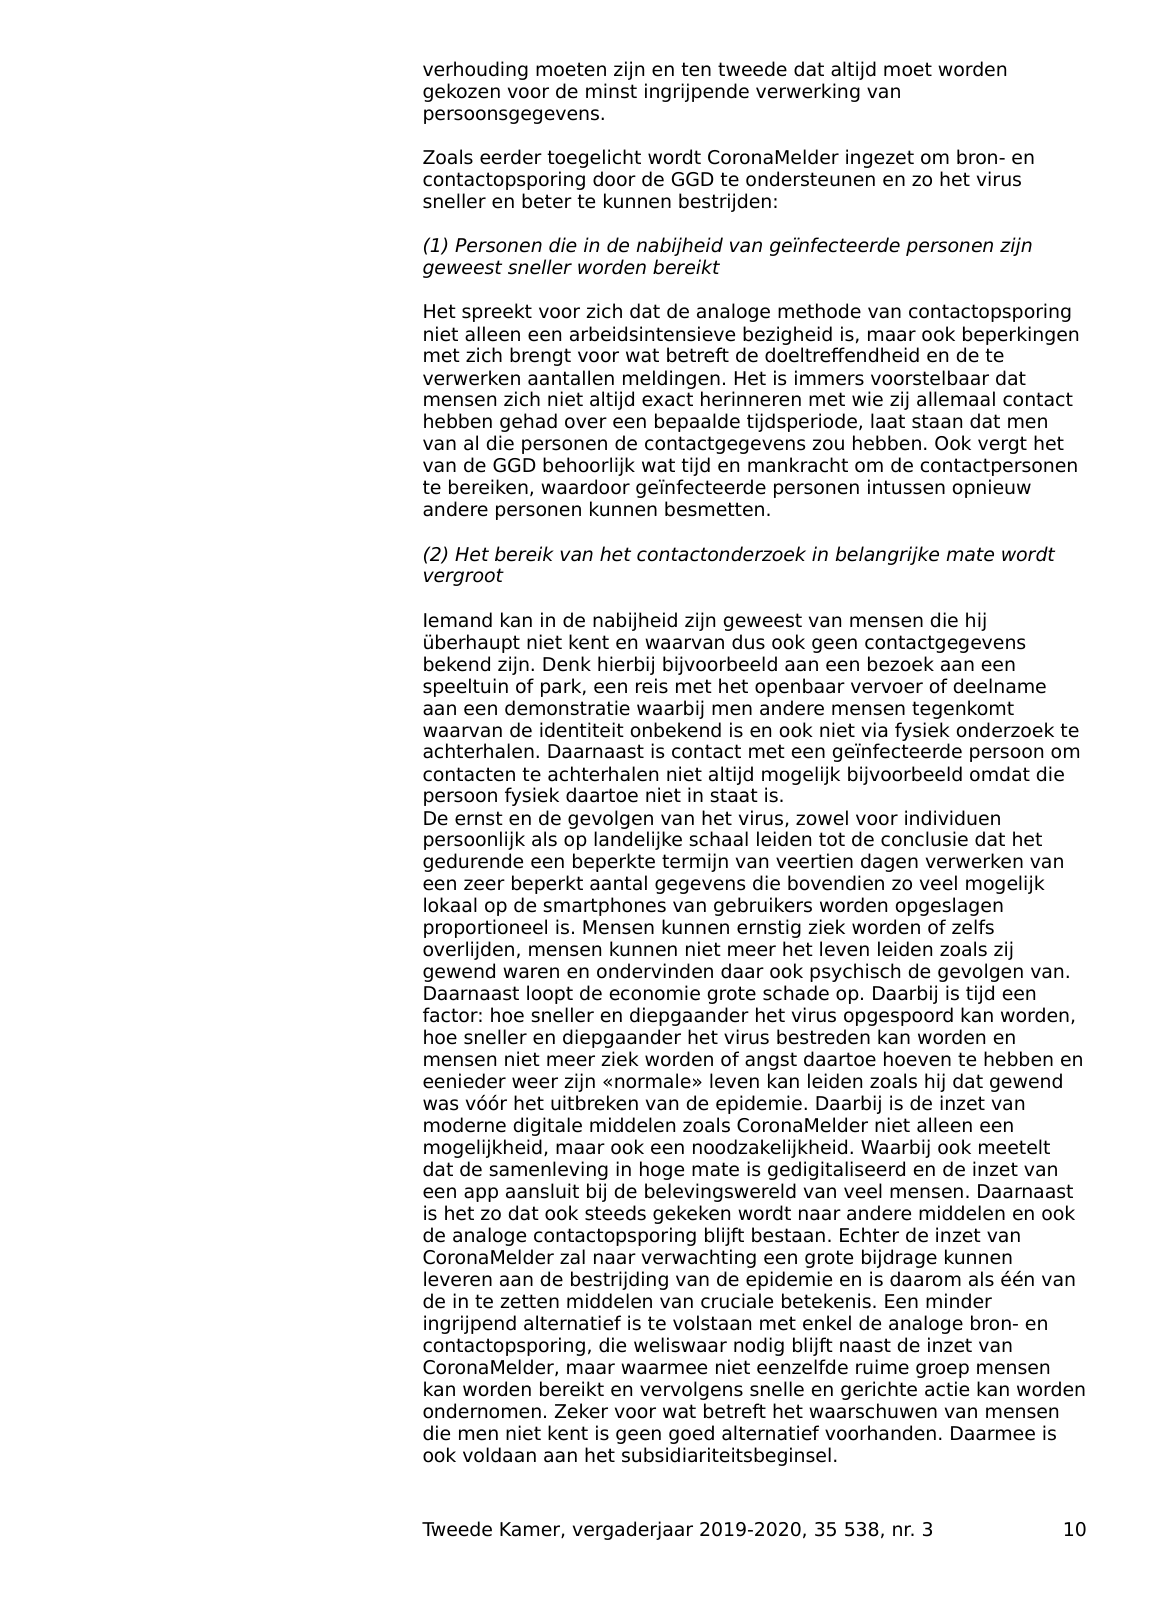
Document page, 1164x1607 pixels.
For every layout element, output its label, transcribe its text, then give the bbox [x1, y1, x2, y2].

text De ernst en de gevolgen van het virus, zowel voor individuen persoonlijk als op landelijke schaal leiden tot de conclusie dat het gedurende een beperkte termijn van veertien dagen verwerken van een zeer beperkt aantal gegevens die bovendien zo veel mogelijk lokaal op de smartphones van gebruikers worden opgeslagen proportioneel is. Mensen kunnen ernstig ziek worden of zelfs overlijden, mensen kunnen niet meer het leven leiden zoals zij gewend waren en ondervinden daar ook psychisch de gevolgen van. Daarnaast loopt de economie grote schade op. Daarbij is tijd een factor: hoe sneller en diepgaander het virus opgespoord kan worden, hoe sneller en diepgaander het virus bestreden kan worden en mensen niet meer ziek worden of angst daartoe hoeven te hebben en eenieder weer zijn «normale» leven kan leiden zoals hij dat gewend was vóór het uitbreken van de epidemie. Daarbij is de inzet van moderne digitale middelen zoals CoronaMelder niet alleen een mogelijkheid, maar ook een noodzakelijkheid. Waarbij ook meetelt dat de samenleving in hoge mate is gedigitaliseerd en de inzet van een app aansluit bij de belevingswereld van veel mensen. Daarnaast is het zo dat ook steeds gekeken wordt naar andere middelen en ook de analoge contactopsporing blijft bestaan. Echter de inzet van CoronaMelder zal naar verwachting een grote bijdrage kunnen leveren aan de bestrijding van de epidemie en is daarom als één van de in te zetten middelen van cruciale betekenis. Een minder ingrijpend alternatief is te volstaan met enkel de analoge bron- en contactopsporing, die weliswaar nodig blijft naast de inzet van CoronaMelder, maar waarmee niet eenzelfde ruime groep mensen kan worden bereikt en vervolgens snelle en gerichte actie kan worden ondernomen. Zeker voor wat betreft het waarschuwen van mensen die men niet kent is geen goed alternatief voorhanden. Daarmee is ook voldaan aan het subsidiariteitsbeginsel. [422, 807, 1087, 1467]
text verhouding moeten zijn en ten tweede dat altijd moet worden gekozen voor de minst ingrijpende verwerking van persoonsgegevens. [422, 59, 1087, 125]
text Iemand kan in de nabijheid zijn geweest van mensen die hij überhaupt niet kent en waarvan dus ook geen contactgegevens bekend zijn. Denk hierbij bijvoorbeeld aan een bezoek aan een speeltuin of park, een reis met het openbaar vervoer of deelname aan een demonstratie waarbij men andere mensen tegenkomt waarvan de identiteit onbekend is en ook niet via fysiek onderzoek te achterhalen. Daarnaast is contact met een geïnfecteerde persoon om contacten te achterhalen niet altijd mogelijk bijvoorbeeld omdat die persoon fysiek daartoe niet in staat is. [422, 609, 1087, 807]
subtitle (1) Personen die in de nabijheid van geïnfecteerde personen zijn geweest sneller worden bereikt [422, 235, 1087, 279]
subtitle (2) Het bereik van het contactonderzoek in belangrijke mate wordt vergroot [422, 543, 1087, 587]
text Het spreekt voor zich dat de analoge methode van contactopsporing niet alleen een arbeidsintensieve bezigheid is, maar ook beperkingen met zich brengt voor wat betreft de doeltreffendheid en de te verwerken aantallen meldingen. Het is immers voorstelbaar dat mensen zich niet altijd exact herinneren met wie zij allemaal contact hebben gehad over een bepaalde tijdsperiode, laat staan dat men van al die personen de contactgegevens zou hebben. Ook vergt het van de GGD behoorlijk wat tijd en mankracht om de contactpersonen te bereiken, waardoor geïnfecteerde personen intussen opnieuw andere personen kunnen besmetten. [422, 301, 1087, 521]
text Zoals eerder toegelicht wordt CoronaMelder ingezet om bron- en contactopsporing door de GGD te ondersteunen en zo het virus sneller en beter te kunnen bestrijden: [422, 147, 1087, 213]
